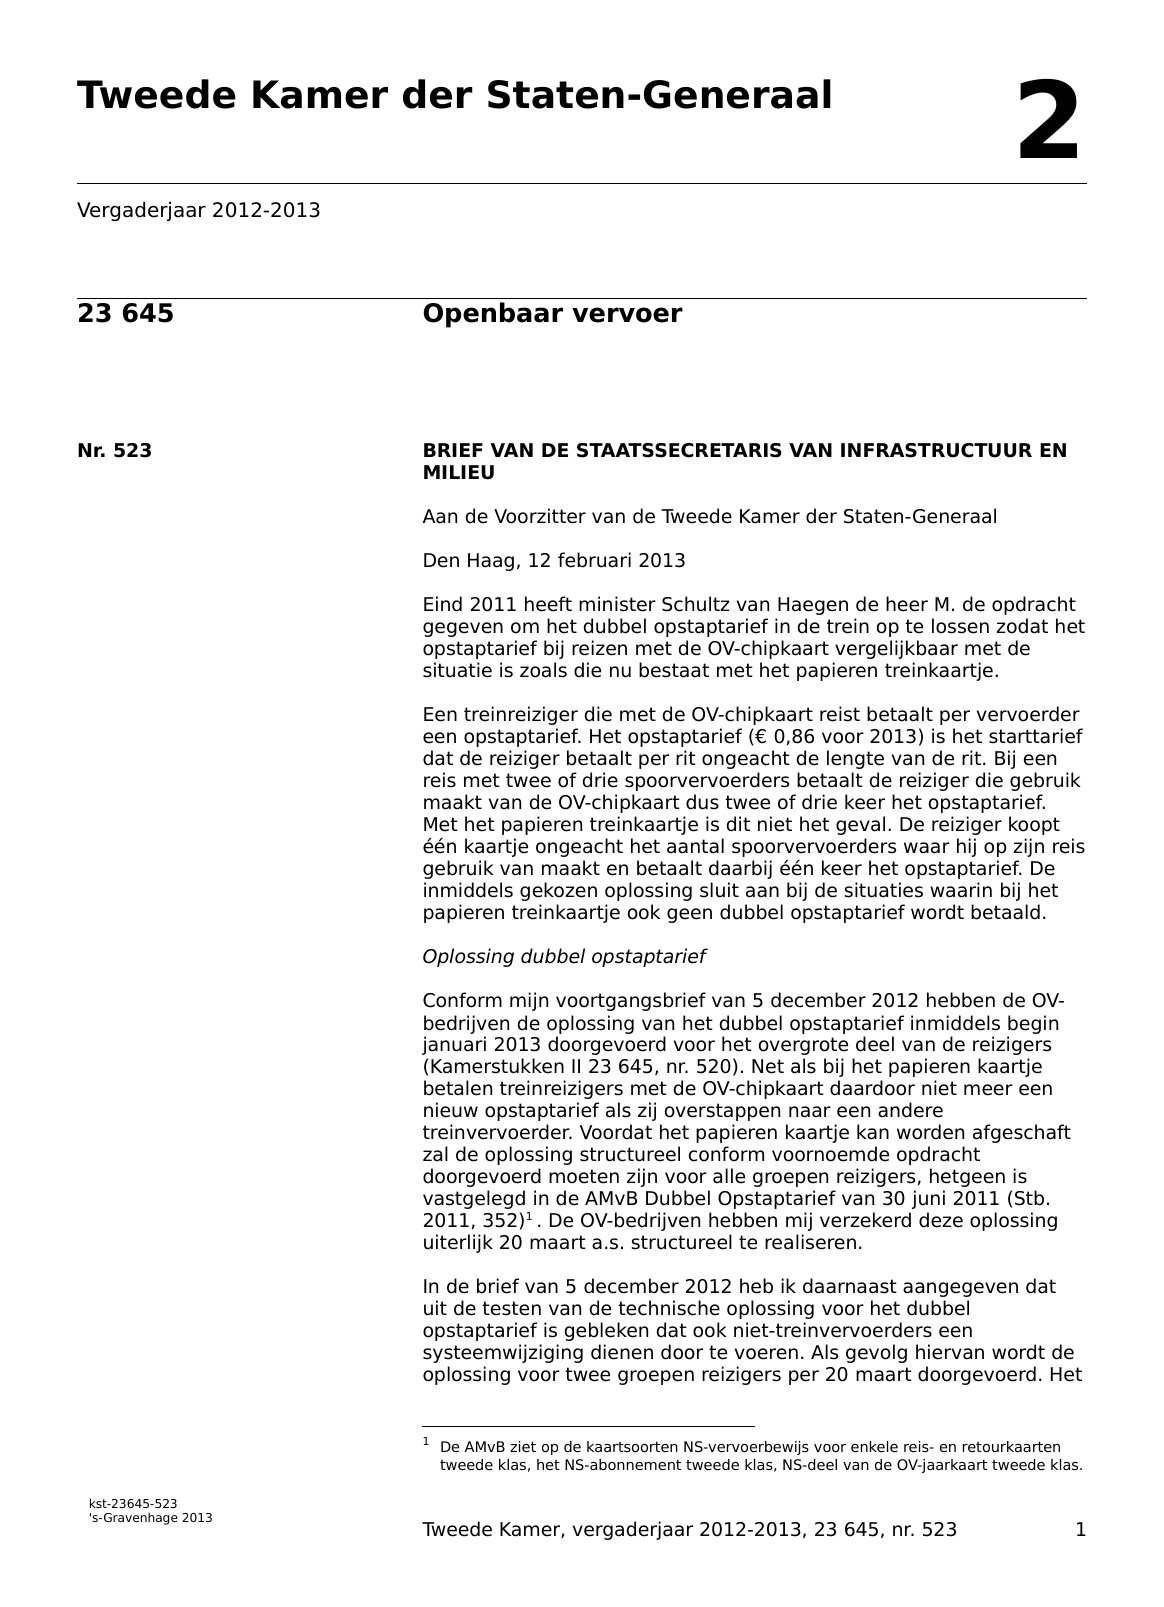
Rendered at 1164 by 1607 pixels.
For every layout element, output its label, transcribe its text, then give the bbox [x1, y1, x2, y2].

table_cell Vergaderjaar 2012-2013 [77, 184, 1087, 298]
subtitle Oplossing dubbel opstaptarief [422, 946, 1087, 968]
text Aan de Voorzitter van de Tweede Kamer der Staten-Generaal [422, 506, 1087, 528]
subtitle 23 645 Openbaar vervoer [77, 299, 1087, 329]
text In de brief van 5 december 2012 heb ik daarnaast aangegeven dat uit de testen van de technische oplossing voor het dubbel opstaptarief is gebleken dat ook niet-treinvervoerders een systeemwijziging dienen door te voeren. Als gevolg hiervan wordt de oplossing voor twee groepen reizigers per 20 maart doorgevoerd. Het [422, 1276, 1087, 1386]
table_header 2 [886, 59, 1087, 183]
text 's-Gravenhage 2013 [88, 1511, 323, 1525]
text kst-23645-523 [88, 1497, 323, 1511]
text Den Haag, 12 februari 2013 [422, 550, 1087, 572]
text De AMvB ziet op de kaartsoorten NS-vervoerbewijs voor enkele reis- en retourkaarten tweede klas, het NS-abonnement tweede klas, NS-deel van de OV-jaarkaart tweede klas. [422, 1435, 1087, 1474]
text Eind 2011 heeft minister Schultz van Haegen de heer M. de opdracht gegeven om het dubbel opstaptarief in de trein op te lossen zodat het opstaptarief bij reizen met de OV-chipkaart vergelijkbaar met de situatie is zoals die nu bestaat met het papieren treinkaartje. [422, 594, 1087, 682]
table_header Tweede Kamer der Staten-Generaal [77, 59, 886, 183]
text Een treinreiziger die met de OV-chipkaart reist betaalt per vervoerder een opstaptarief. Het opstaptarief (€ 0,86 voor 2013) is het starttarief dat de reiziger betaalt per rit ongeacht de lengte van de rit. Bij een reis met twee of drie spoorvervoerders betaalt de reiziger die gebruik maakt van de OV-chipkaart dus twee of drie keer het opstaptarief. Met het papieren treinkaartje is dit niet het geval. De reiziger koopt één kaartje ongeacht het aantal spoorvervoerders waar hij op zijn reis gebruik van maakt en betaalt daarbij één keer het opstaptarief. De inmiddels gekozen oplossing sluit aan bij de situaties waarin bij het papieren treinkaartje ook geen dubbel opstaptarief wordt betaald. [422, 704, 1087, 924]
subtitle Nr. 523 BRIEF VAN DE STAATSSECRETARIS VAN INFRASTRUCTUUR EN MILIEU [77, 440, 1087, 484]
text Conform mijn voortgangsbrief van 5 december 2012 hebben de OV-bedrijven de oplossing van het dubbel opstaptarief inmiddels begin januari 2013 doorgevoerd voor het overgrote deel van de reizigers (Kamerstukken II 23 645, nr. 520). Net als bij het papieren kaartje betalen treinreizigers met de OV-chipkaart daardoor niet meer een nieuw opstaptarief als zij overstappen naar een andere treinvervoerder. Voordat het papieren kaartje kan worden afgeschaft zal de oplossing structureel conform voornoemde opdracht doorgevoerd moeten zijn voor alle groepen reizigers, hetgeen is vastgelegd in de AMvB Dubbel Opstaptarief van 30 juni 2011 (Stb. 2011, 352). De OV-bedrijven hebben mij verzekerd deze oplossing uiterlijk 20 maart a.s. structureel te realiseren. [422, 990, 1087, 1254]
